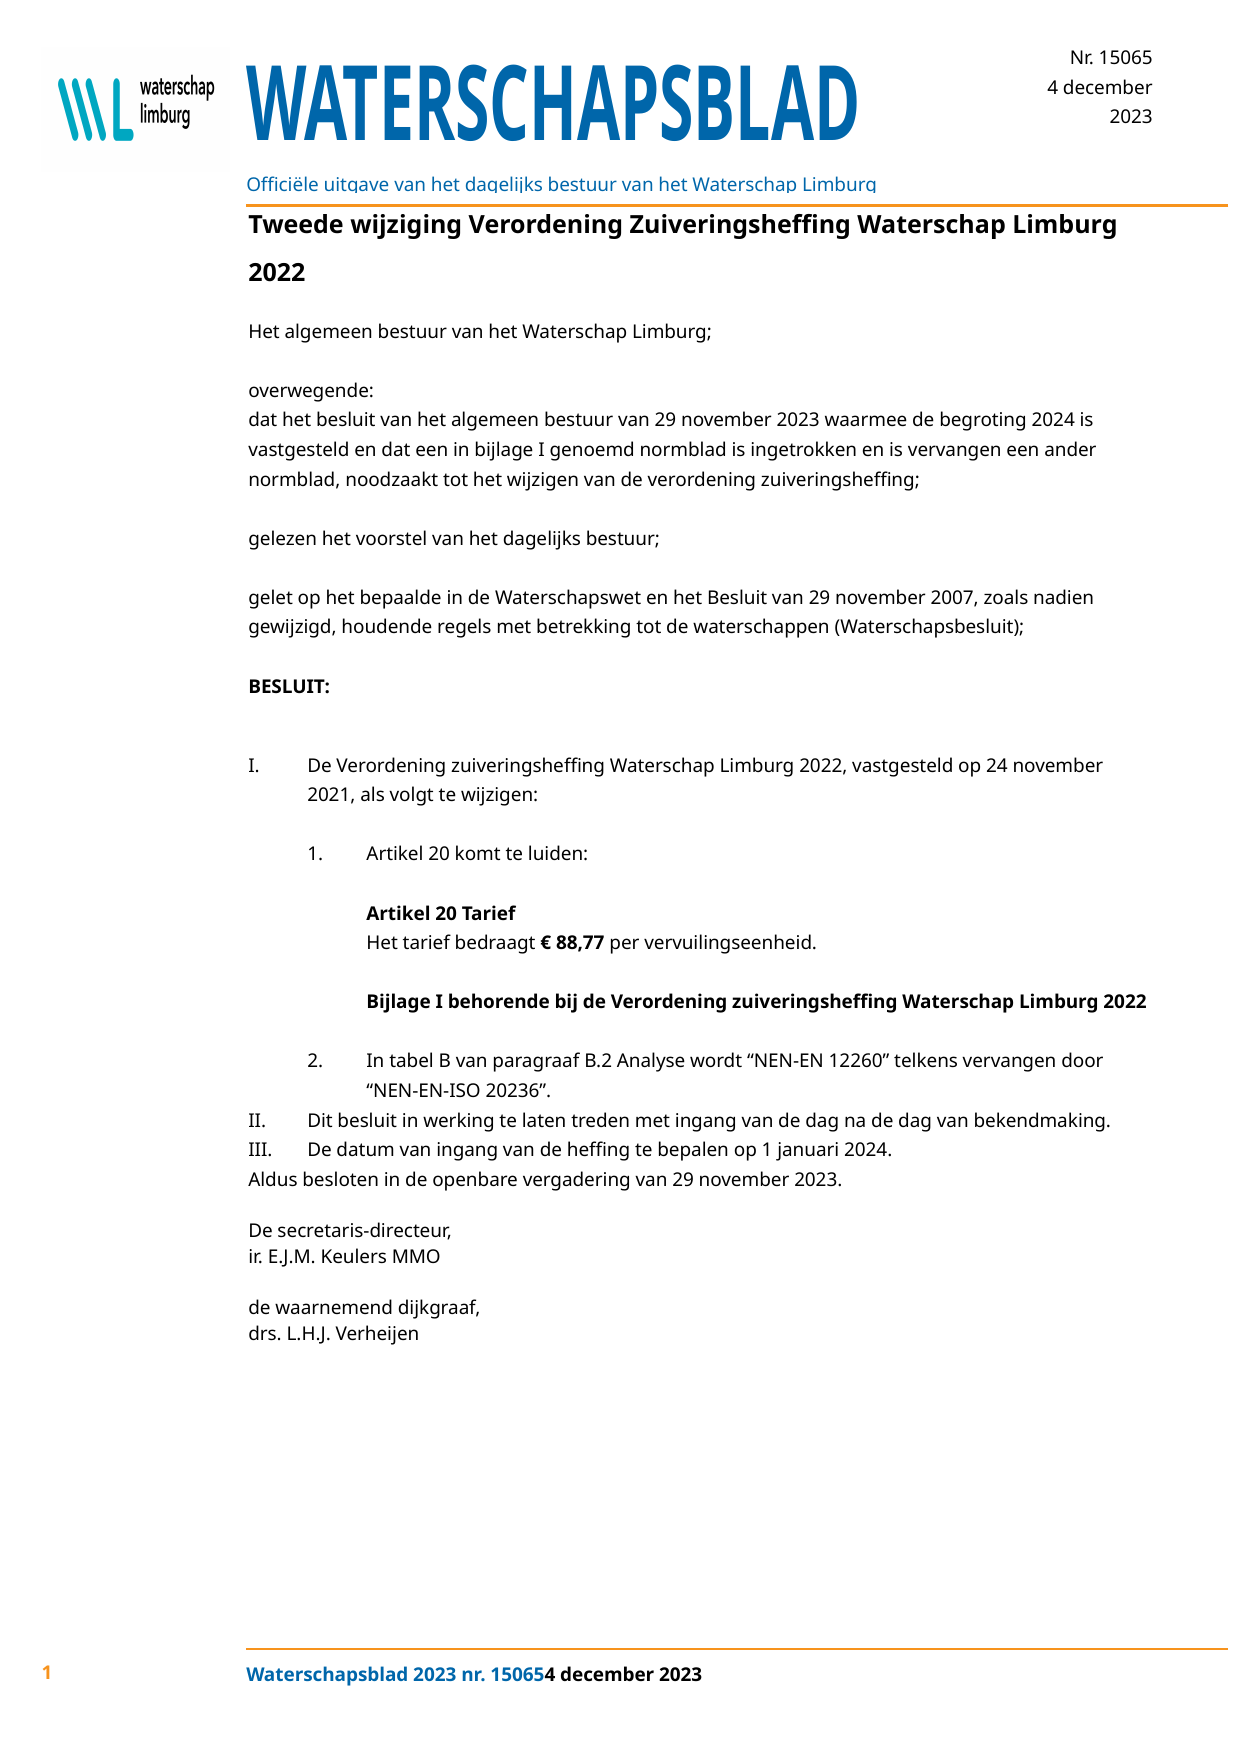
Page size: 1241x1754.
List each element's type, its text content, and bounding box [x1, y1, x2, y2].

list De datum van ingang van de heffing te bepalen op 1 januari 2024. [248, 1136, 1152, 1162]
list Bijlage I behorende bij de Verordening zuiveringsheffing Waterschap Limburg 2022 [307, 988, 1152, 1014]
text drs. L.H.J. Verheijen [248, 1320, 1152, 1346]
text De secretaris-directeur, [248, 1217, 1152, 1243]
picture [41, 47, 231, 172]
text de waarnemend dijkgraaf, [248, 1294, 1152, 1320]
text gelezen het voorstel van het dagelijks bestuur; [248, 525, 1152, 551]
list Dit besluit in werking te laten treden met ingang van de dag na de dag van bekendmaking. [248, 1107, 1152, 1132]
text overwegende: [248, 377, 1152, 403]
list Artikel 20 komt te luiden: [307, 841, 1152, 866]
text gelet op het bepaalde in de Waterschapswet en het Besluit van 29 november 2007, zoals nadien gewijzigd, houdende regels met betrekking tot de waterschappen (Waterschapsbesluit); [248, 584, 1152, 639]
list Artikel 20 Tarief [307, 900, 1152, 925]
list In tabel B van paragraaf B.2 Analyse wordt “NEN-EN 12260” telkens vervangen door “NEN-EN-ISO 20236”. [307, 1048, 1152, 1103]
list Het tarief bedraagt € 88,77 per vervuilingseenheid. [307, 929, 1152, 955]
text Tweede wijziging Verordening Zuiveringsheffing Waterschap Limburg 2022 [248, 207, 1152, 288]
text Het algemeen bestuur van het Waterschap Limburg; [248, 318, 1152, 344]
text ir. E.J.M. Keulers MMO [248, 1243, 1152, 1269]
text Aldus besloten in de openbare vergadering van 29 november 2023. [248, 1166, 1152, 1192]
text dat het besluit van het algemeen bestuur van 29 november 2023 waarmee de begroting 2024 is vastgesteld en dat een in bijlage I genoemd normblad is ingetrokken en is vervangen een ander normblad, noodzaakt tot het wijzigen van de verordening zuiveringsheffing; [248, 407, 1152, 492]
text BESLUIT: [248, 673, 1152, 699]
list De Verordening zuiveringsheffing Waterschap Limburg 2022, vastgesteld op 24 november 2021, als volgt te wijzigen: [248, 752, 1152, 807]
